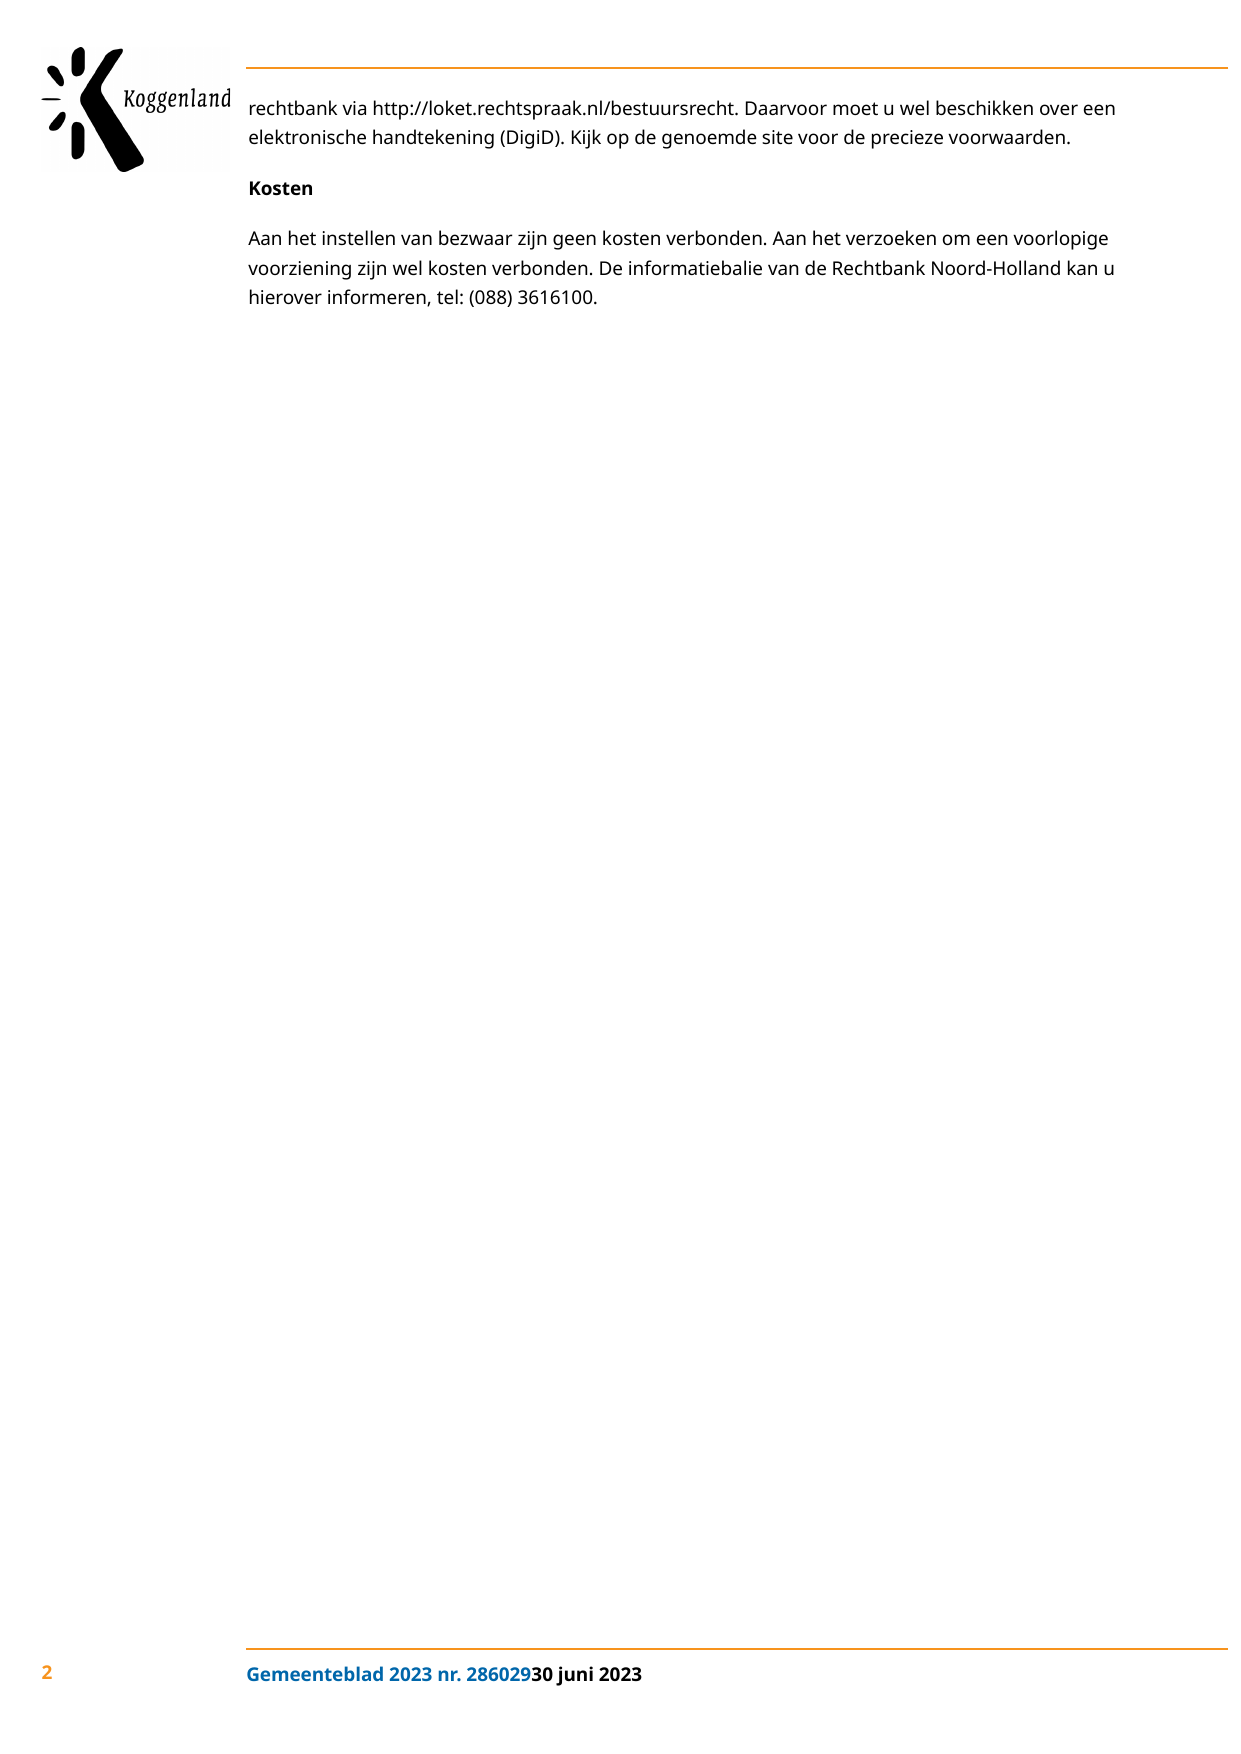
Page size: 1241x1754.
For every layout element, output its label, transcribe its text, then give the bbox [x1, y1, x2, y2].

picture [41, 47, 231, 172]
text Kosten [248, 175, 1152, 201]
text rechtbank via http://loket.rechtspraak.nl/bestuursrecht. Daarvoor moet u wel beschikken over een elektronische handtekening (DigiD). Kijk op de genoemde site voor de precieze voorwaarden. [248, 95, 1152, 150]
text Aan het instellen van bezwaar zijn geen kosten verbonden. Aan het verzoeken om een voorlopige voorziening zijn wel kosten verbonden. De informatiebalie van de Rechtbank Noord-Holland kan u hierover informeren, tel: (088) 3616100. [248, 225, 1152, 310]
